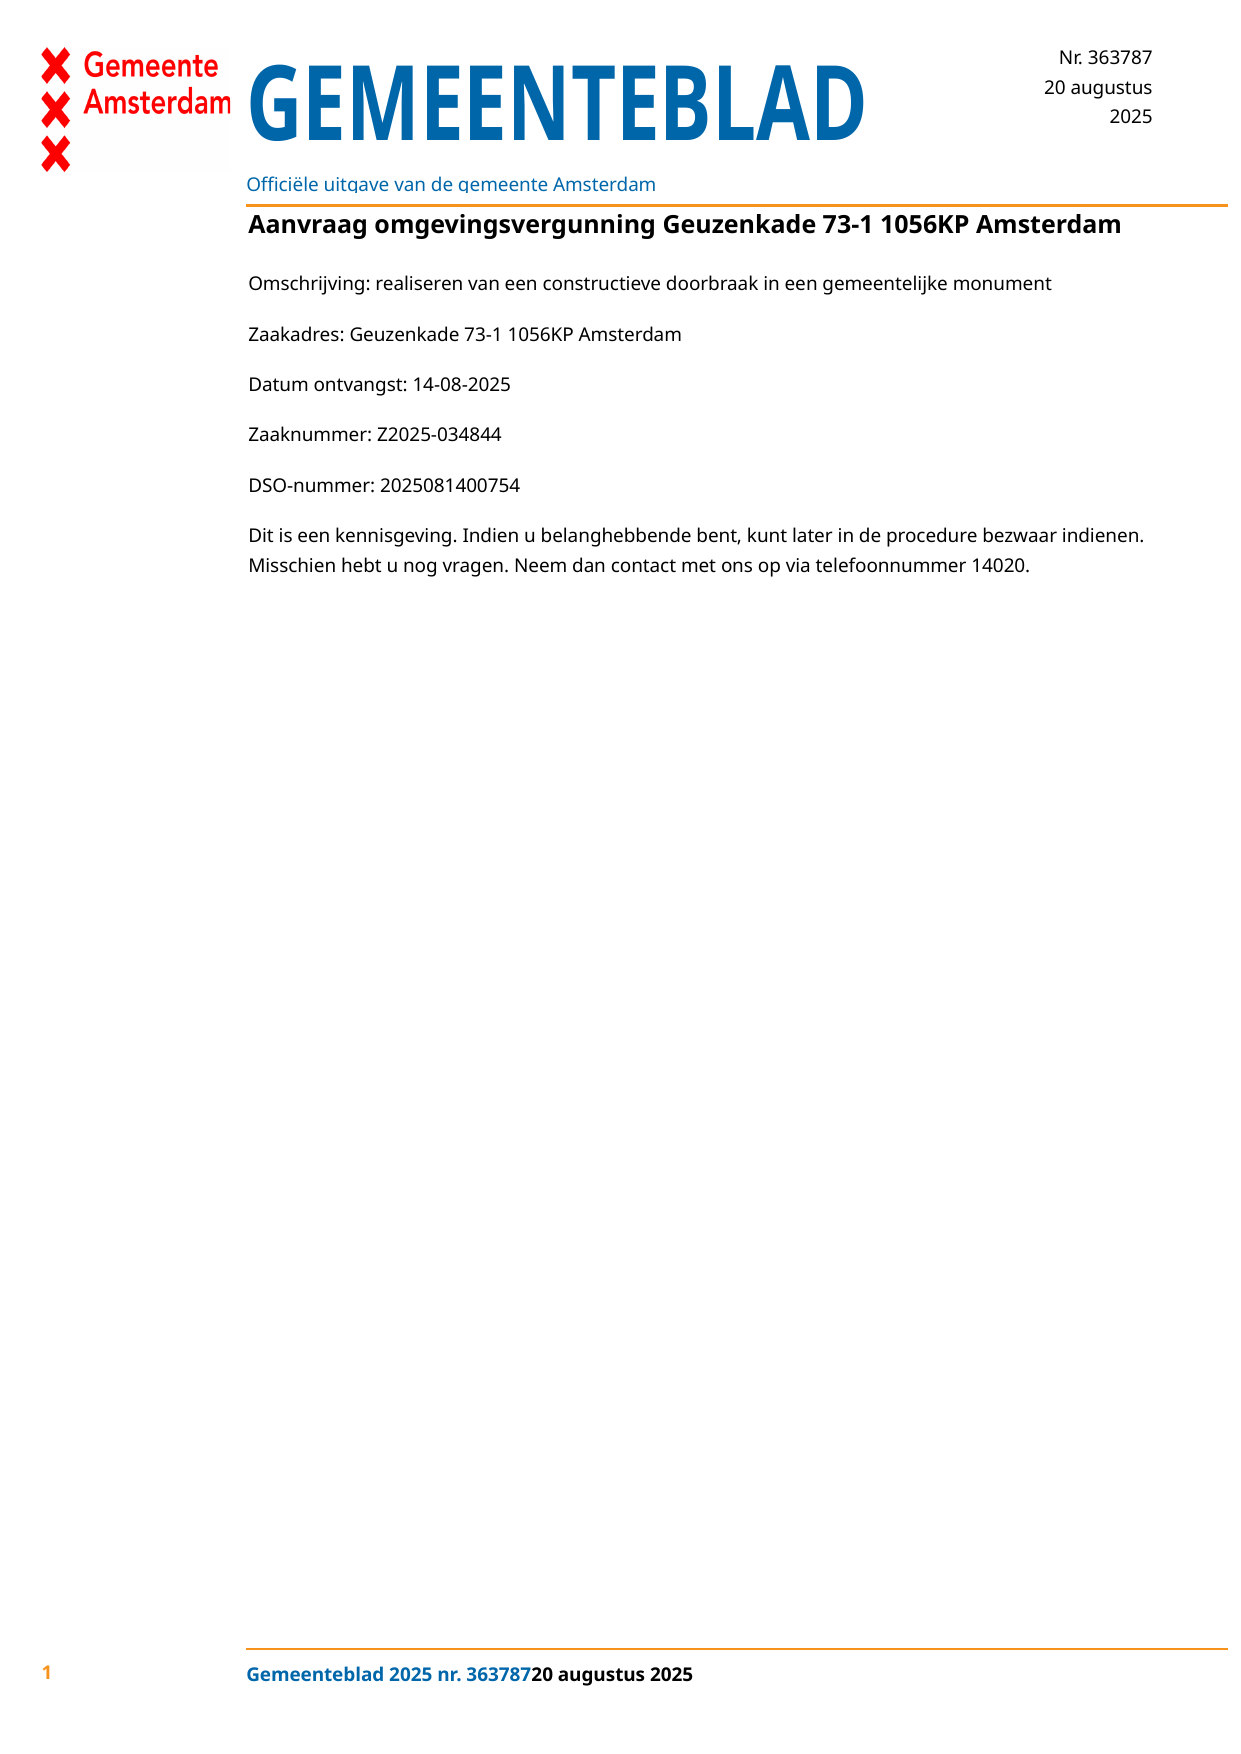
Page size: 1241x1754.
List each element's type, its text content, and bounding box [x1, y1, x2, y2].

text DSO-nummer: 2025081400754 [248, 472, 1152, 498]
text Aanvraag omgevingsvergunning Geuzenkade 73-1 1056KP Amsterdam [248, 207, 1152, 241]
text Zaaknummer: Z2025-034844 [248, 422, 1152, 447]
text Zaakadres: Geuzenkade 73-1 1056KP Amsterdam [248, 321, 1152, 346]
text Datum ontvangst: 14-08-2025 [248, 371, 1152, 397]
text Dit is een kennisgeving. Indien u belanghebbende bent, kunt later in de procedure bezwaar indienen. Misschien hebt u nog vragen. Neem dan contact met ons op via telefoonnummer 14020. [248, 522, 1152, 578]
picture [41, 47, 231, 172]
text Omschrijving: realiseren van een constructieve doorbraak in een gemeentelijke monument [248, 270, 1152, 296]
